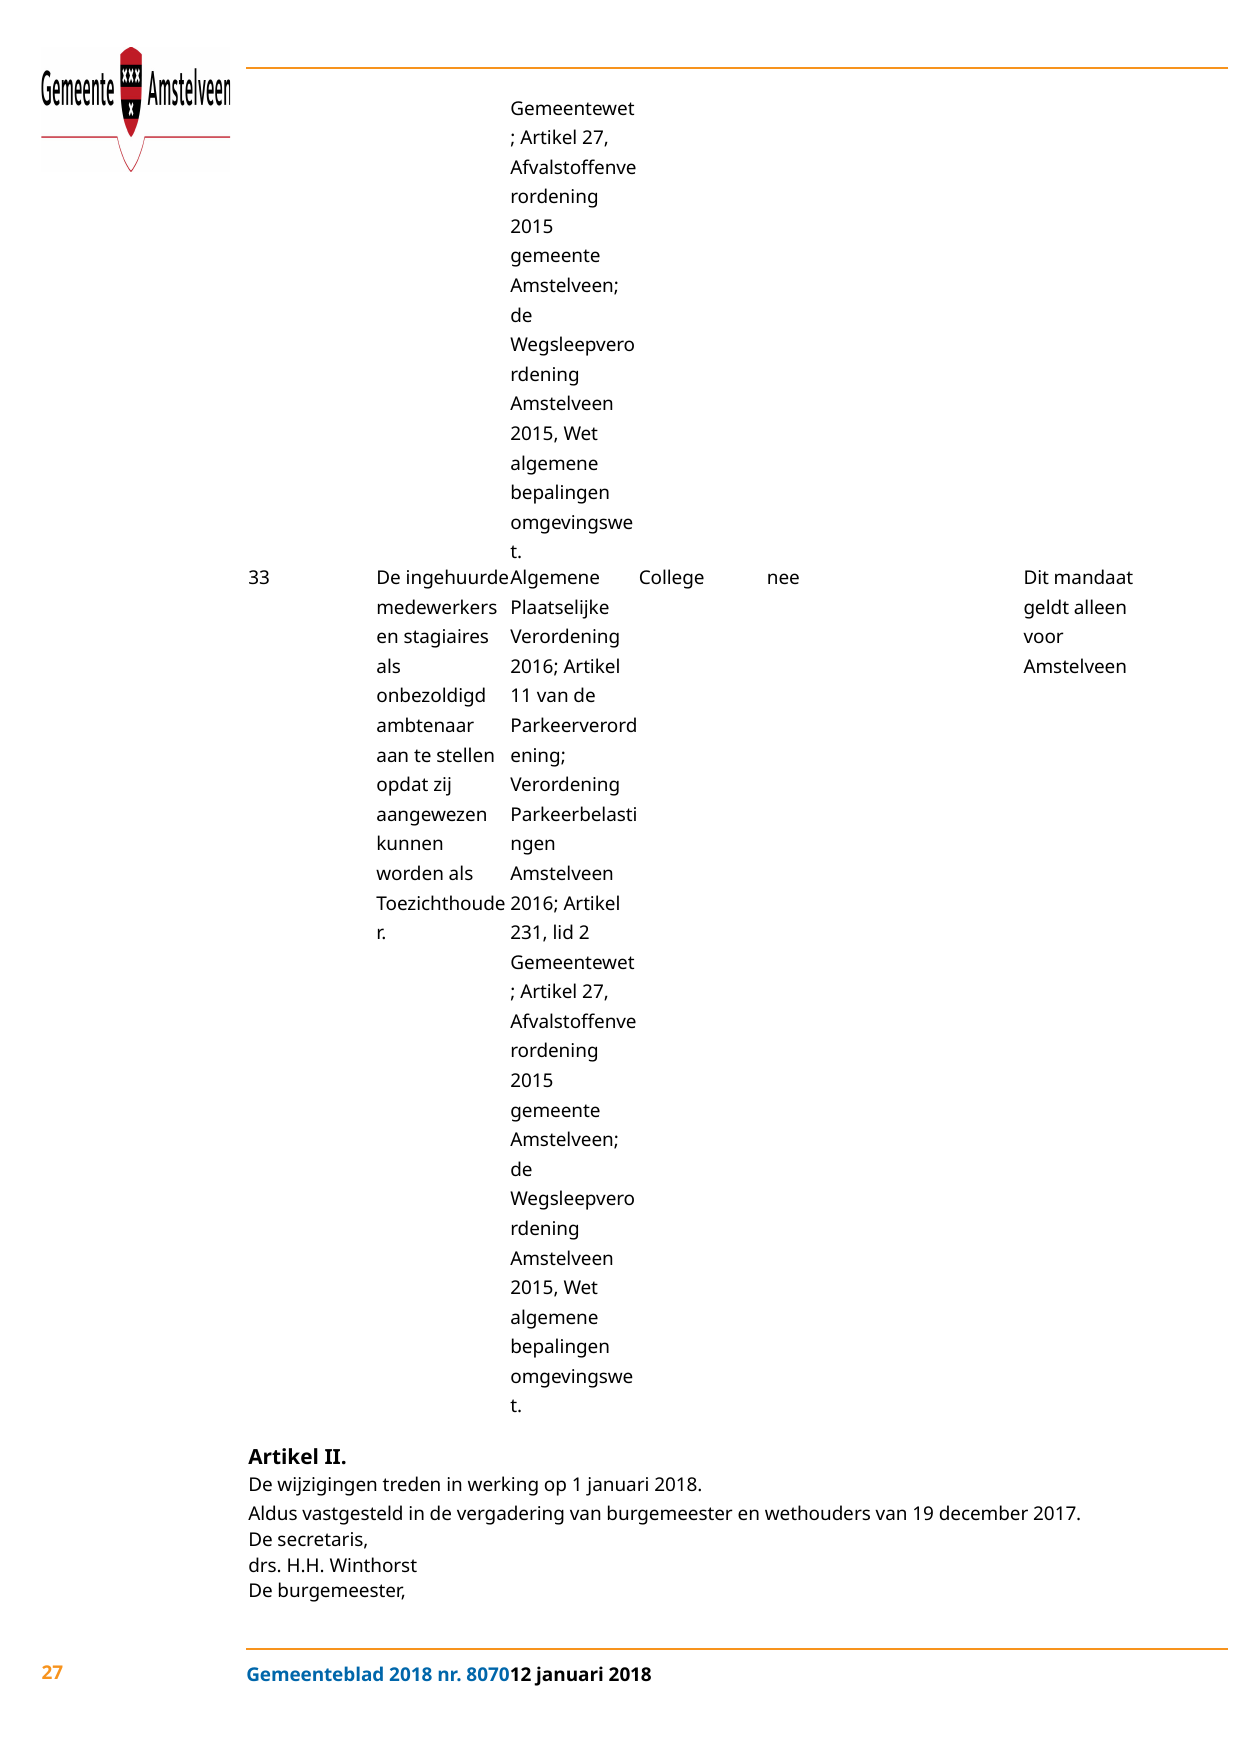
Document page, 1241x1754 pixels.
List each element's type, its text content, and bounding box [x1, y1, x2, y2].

table_cell De ingehuurde medewerkers en stagiaires als onbezoldigd ambtenaar aan te stellen opdat zij aangewezen kunnen worden als Toezichthouder. [376, 564, 510, 1418]
text Aldus vastgesteld in de vergadering van burgemeester en wethouders van 19 december 2017. [248, 1500, 1152, 1526]
text drs. H.H. Winthorst [248, 1552, 1152, 1578]
text Artikel II. [248, 1442, 1152, 1471]
text De burgemeester, [248, 1578, 1152, 1603]
table_cell Dit mandaat geldt alleen voor Amstelveen [1023, 564, 1152, 1418]
table_cell [767, 95, 895, 564]
table_cell 33 [248, 564, 376, 1418]
table_cell [1023, 95, 1152, 564]
table_cell Algemene Plaatselijke Verordening 2016; Artikel 11 van de Parkeerverordening; Verordening Parkeerbelastingen Amstelveen 2016; Artikel 231, lid 2 Gemeentewet; Artikel 27, Afvalstoffenverordening 2015 gemeente Amstelveen; de Wegsleepverordening Amstelveen 2015, Wet algemene bepalingen omgevingswet. [510, 564, 638, 1418]
table_cell [895, 564, 1023, 1418]
table_cell nee [767, 564, 895, 1418]
table_cell College [639, 564, 767, 1418]
picture [41, 47, 231, 172]
text De secretaris, [248, 1526, 1152, 1552]
table_cell [248, 95, 376, 564]
table_cell [376, 95, 510, 564]
table_cell Gemeentewet; Artikel 27, Afvalstoffenverordening 2015 gemeente Amstelveen; de Wegsleepverordening Amstelveen 2015, Wet algemene bepalingen omgevingswet. [510, 95, 638, 564]
table_cell [895, 95, 1023, 564]
table_cell [639, 95, 767, 564]
text De wijzigingen treden in werking op 1 januari 2018. [248, 1471, 1152, 1497]
